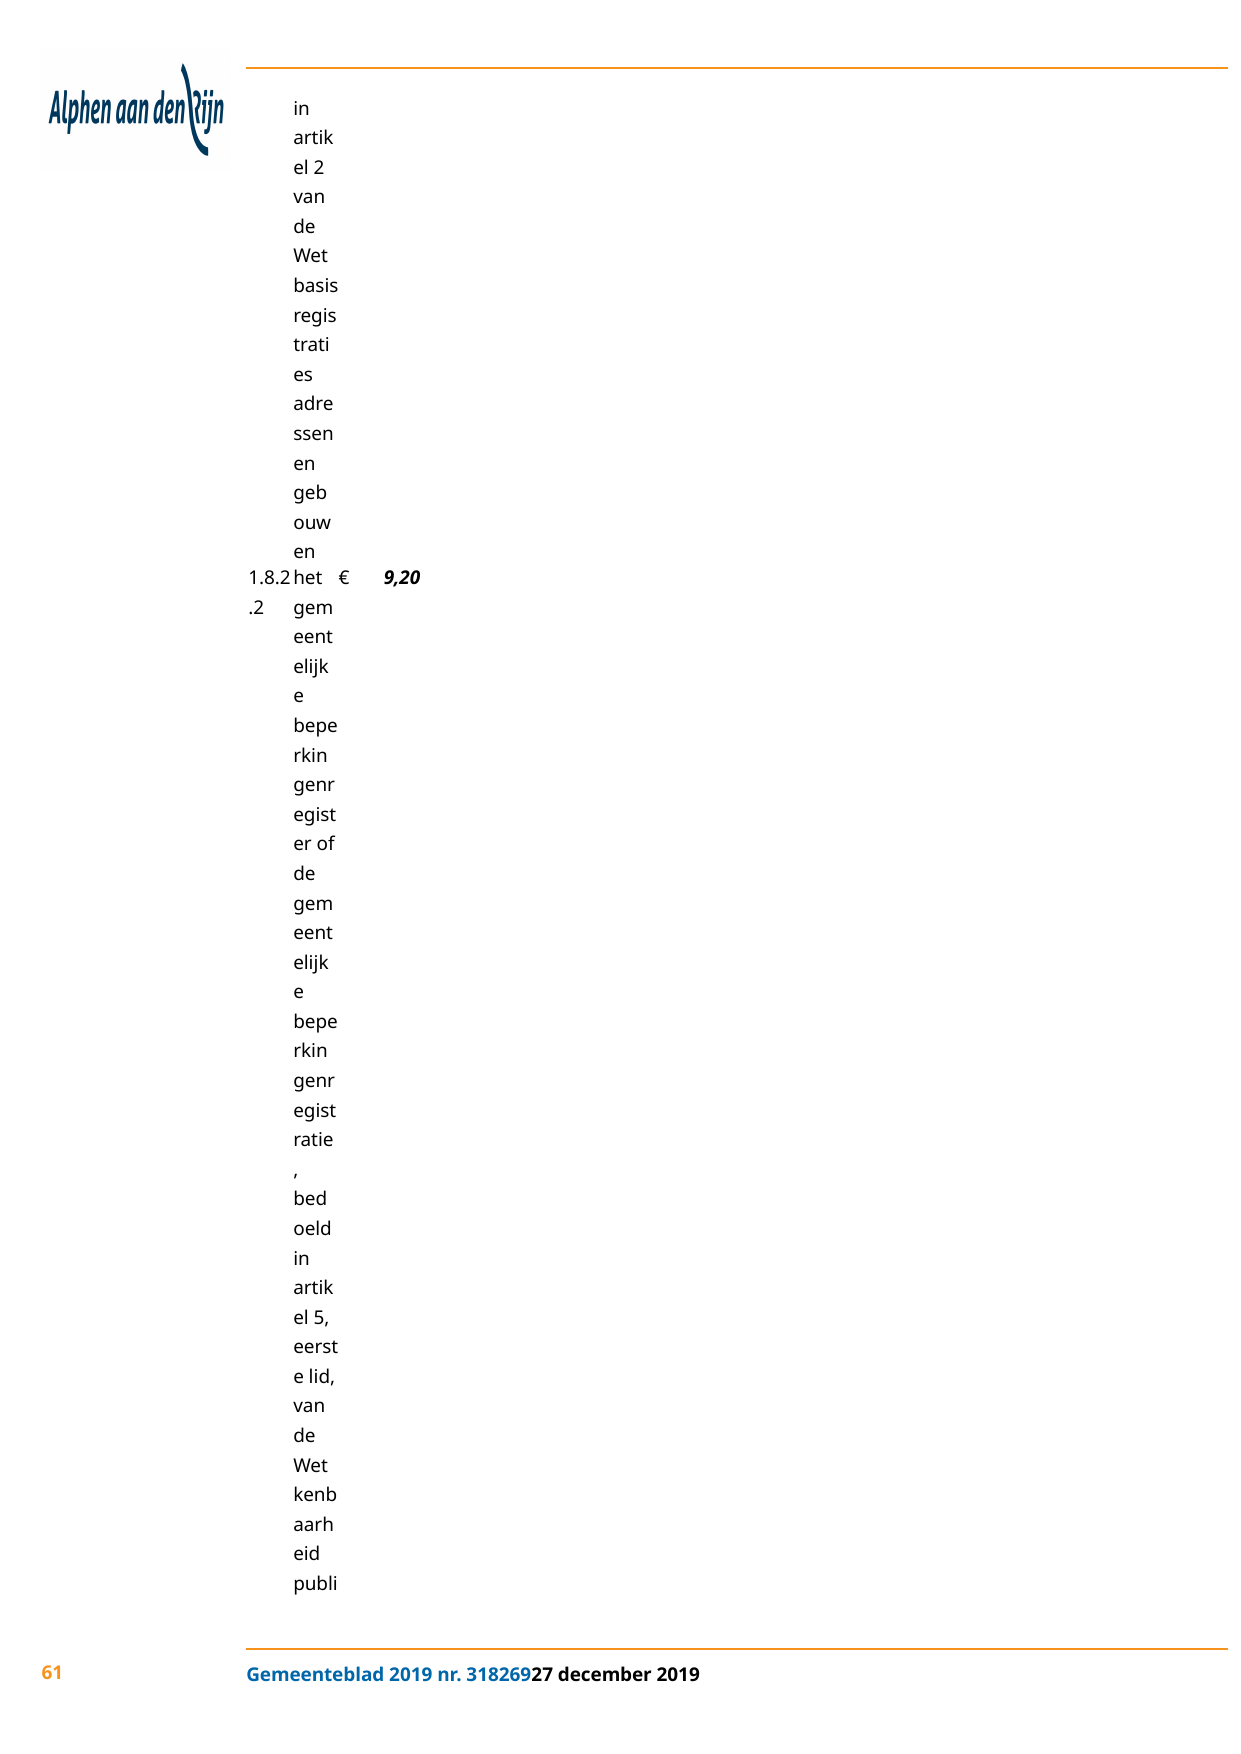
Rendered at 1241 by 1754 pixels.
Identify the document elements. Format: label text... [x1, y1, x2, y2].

picture [41, 47, 231, 172]
table_cell in artikel 2 van de Wet basisregistraties adressen en gebouwen [293, 95, 338, 564]
table_cell € [338, 564, 383, 1596]
table_cell [248, 95, 293, 564]
table_cell 9,20 [384, 564, 429, 1596]
table_cell [384, 95, 429, 564]
table_cell [338, 95, 383, 564]
table_cell 1.8.2.2 [248, 564, 293, 1596]
table_cell het gemeentelijke beperkingenregister of de gemeentelijke beperkingenregistratie, bedoeld in artikel 5, eerste lid, van de Wet kenbaarheid publi [293, 564, 338, 1596]
